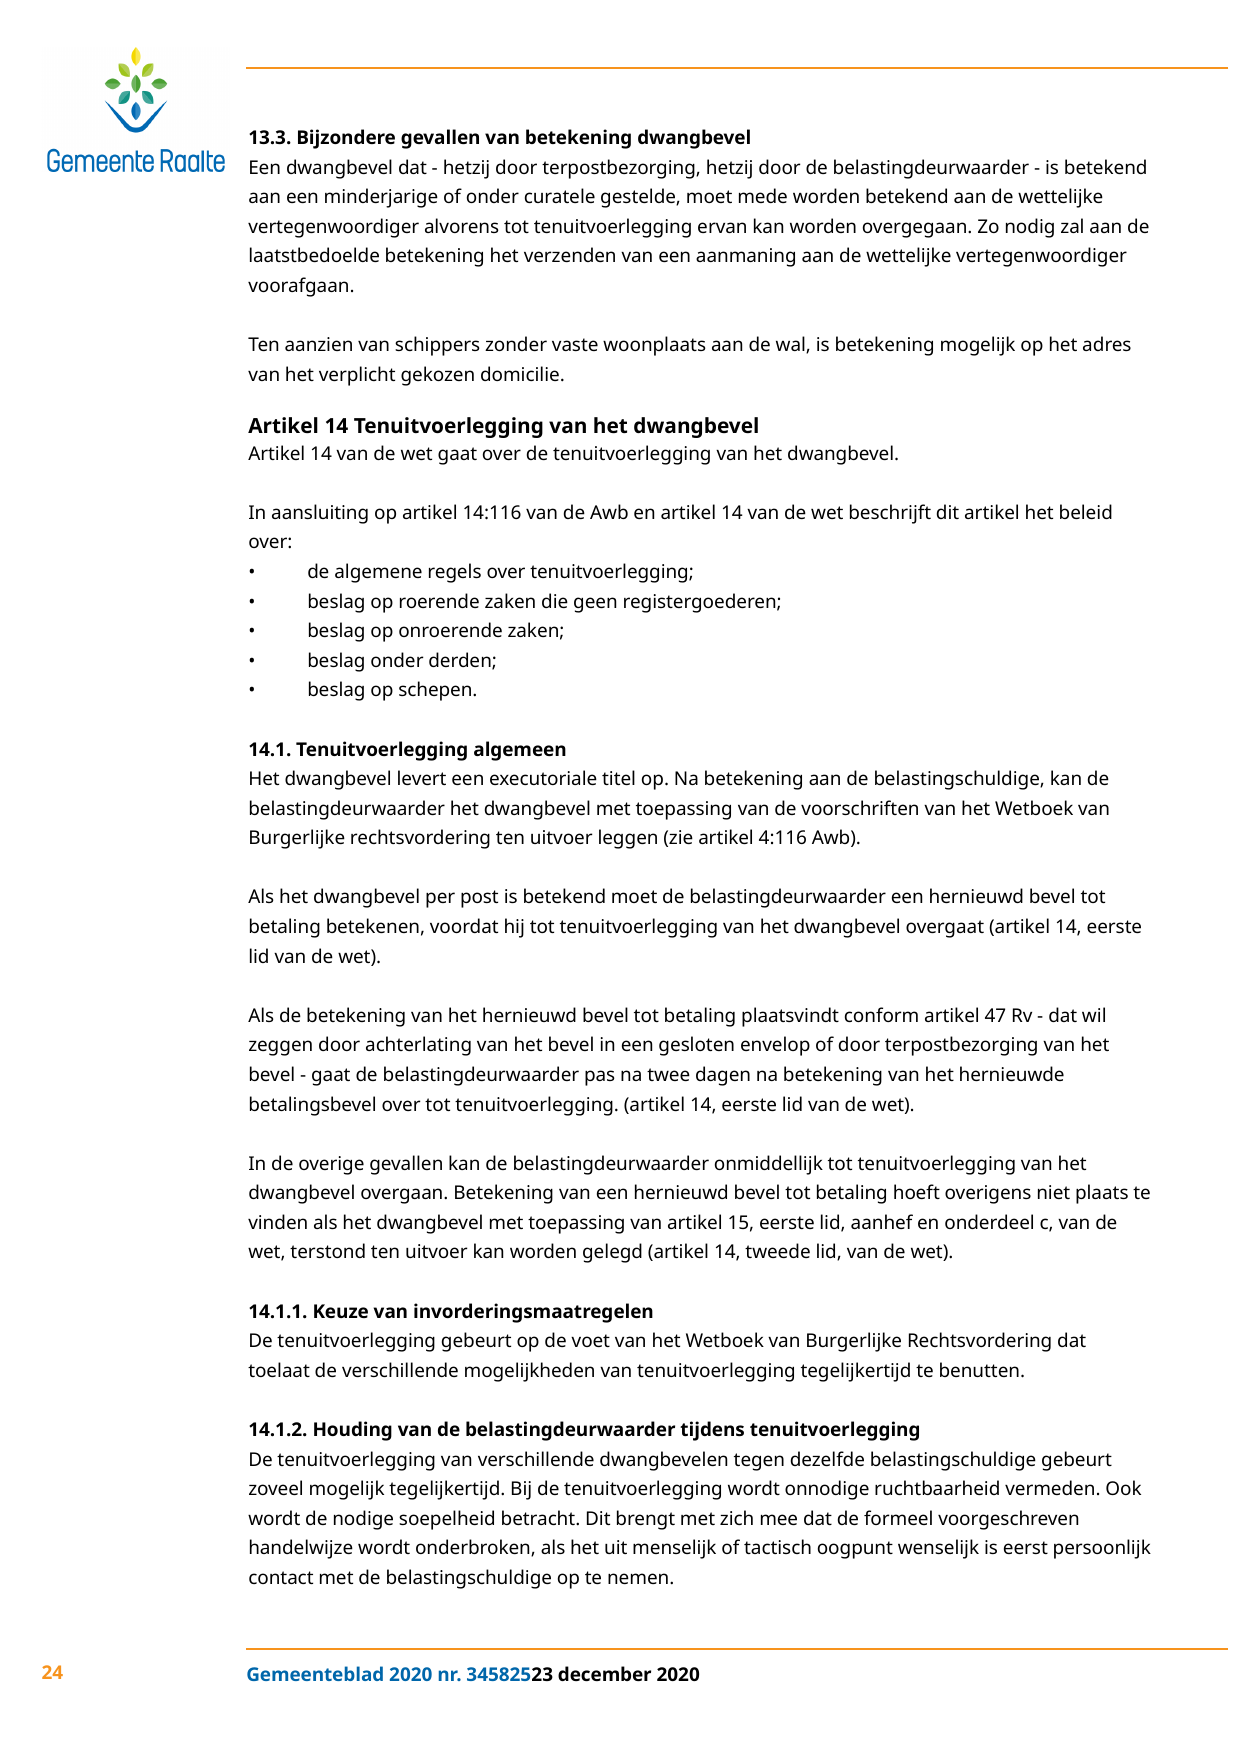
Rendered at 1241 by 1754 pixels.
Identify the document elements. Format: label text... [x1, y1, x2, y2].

text Een dwangbevel dat - hetzij door terpostbezorging, hetzij door de belastingdeurwaarder - is betekend aan een minderjarige of onder curatele gestelde, moet mede worden betekend aan de wettelijke vertegenwoordiger alvorens tot tenuitvoerlegging ervan kan worden overgegaan. Zo nodig zal aan de laatstbedoelde betekening het verzenden van een aanmaning aan de wettelijke vertegenwoordiger voorafgaan. [248, 154, 1152, 298]
text In de overige gevallen kan de belastingdeurwaarder onmiddellijk tot tenuitvoerlegging van het dwangbevel overgaan. Betekening van een hernieuwd bevel tot betaling hoeft overigens niet plaats te vinden als het dwangbevel met toepassing van artikel 15, eerste lid, aanhef en onderdeel c, van de wet, terstond ten uitvoer kan worden gelegd (artikel 14, tweede lid, van de wet). [248, 1150, 1152, 1264]
text Als het dwangbevel per post is betekend moet de belastingdeurwaarder een hernieuwd bevel tot betaling betekenen, voordat hij tot tenuitvoerlegging van het dwangbevel overgaat (artikel 14, eerste lid van de wet). [248, 884, 1152, 968]
text Artikel 14 Tenuitvoerlegging van het dwangbevel [248, 411, 1152, 440]
text De tenuitvoerlegging gebeurt op de voet van het Wetboek van Burgerlijke Rechtsvordering dat toelaat de verschillende mogelijkheden van tenuitvoerlegging tegelijkertijd te benutten. [248, 1327, 1152, 1383]
list beslag op onroerende zaken; [248, 617, 1152, 643]
text 14.1.2. Houding van de belastingdeurwaarder tijdens tenuitvoerlegging [248, 1416, 1152, 1442]
text De tenuitvoerlegging van verschillende dwangbevelen tegen dezelfde belastingschuldige gebeurt zoveel mogelijk tegelijkertijd. Bij de tenuitvoerlegging wordt onnodige ruchtbaarheid vermeden. Ook wordt de nodige soepelheid betracht. Dit brengt met zich mee dat de formeel voorgeschreven handelwijze wordt onderbroken, als het uit menselijk of tactisch oogpunt wenselijk is eerst persoonlijk contact met de belastingschuldige op te nemen. [248, 1446, 1152, 1590]
list beslag op schepen. [248, 677, 1152, 702]
list de algemene regels over tenuitvoerlegging; [248, 558, 1152, 584]
text Als de betekening van het hernieuwd bevel tot betaling plaatsvindt conform artikel 47 Rv - dat wil zeggen door achterlating van het bevel in een gesloten envelop of door terpostbezorging van het bevel - gaat de belastingdeurwaarder pas na twee dagen na betekening van het hernieuwde betalingsbevel over tot tenuitvoerlegging. (artikel 14, eerste lid van de wet). [248, 1002, 1152, 1116]
text 14.1.1. Keuze van invorderingsmaatregelen [248, 1298, 1152, 1323]
text 13.3. Bijzondere gevallen van betekening dwangbevel [248, 124, 1152, 150]
text In aansluiting op artikel 14:116 van de Awb en artikel 14 van de wet beschrijft dit artikel het beleid over: [248, 499, 1152, 554]
picture [41, 47, 231, 172]
list beslag op roerende zaken die geen registergoederen; [248, 588, 1152, 613]
text Ten aanzien van schippers zonder vaste woonplaats aan de wal, is betekening mogelijk op het adres van het verplicht gekozen domicilie. [248, 331, 1152, 387]
text Artikel 14 van de wet gaat over de tenuitvoerlegging van het dwangbevel. [248, 440, 1152, 466]
list beslag onder derden; [248, 647, 1152, 673]
text Het dwangbevel levert een executoriale titel op. Na betekening aan de belastingschuldige, kan de belastingdeurwaarder het dwangbevel met toepassing van de voorschriften van het Wetboek van Burgerlijke rechtsvordering ten uitvoer leggen (zie artikel 4:116 Awb). [248, 765, 1152, 850]
text 14.1. Tenuitvoerlegging algemeen [248, 736, 1152, 761]
